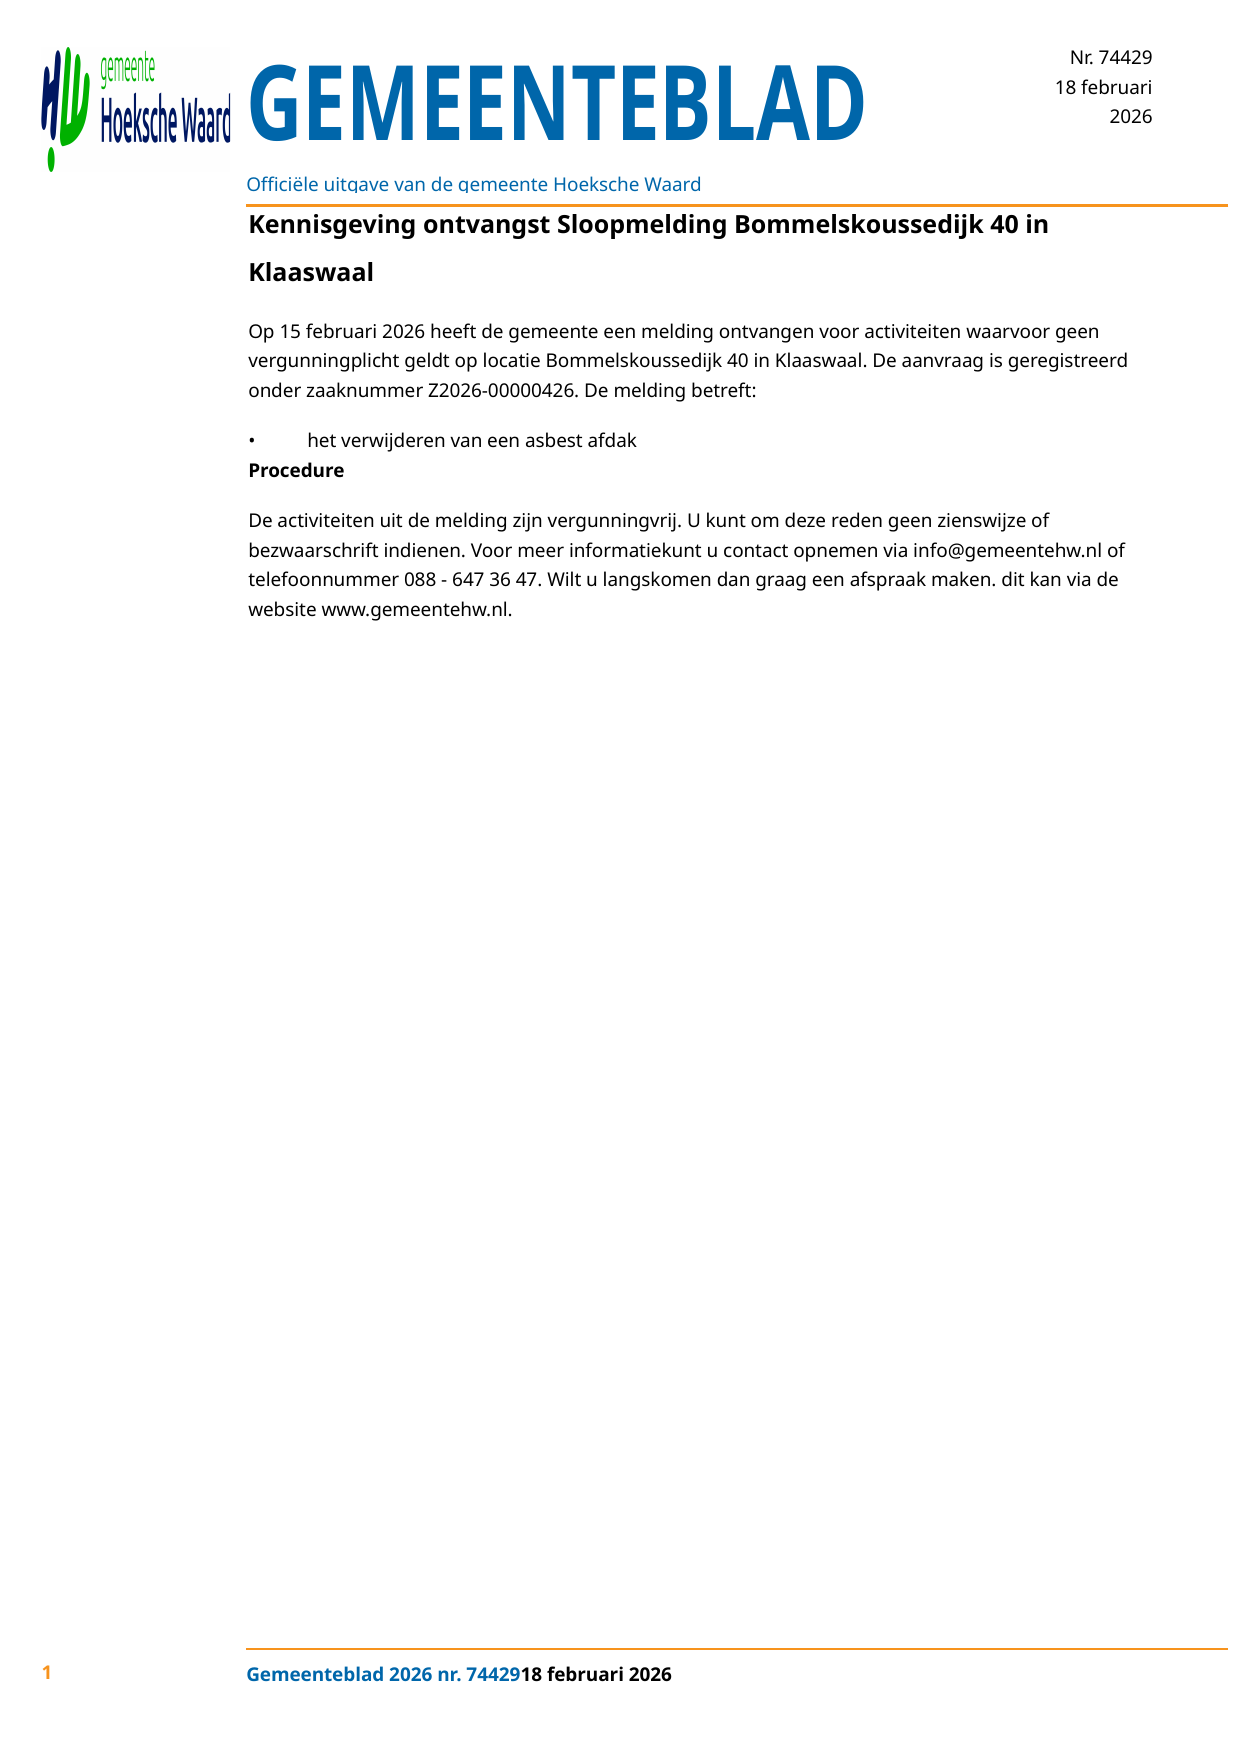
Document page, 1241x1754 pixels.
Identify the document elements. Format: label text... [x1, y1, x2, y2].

text Kennisgeving ontvangst Sloopmelding Bommelskoussedijk 40 in Klaaswaal [248, 207, 1152, 288]
list het verwijderen van een asbest afdak [248, 427, 1152, 453]
text Procedure [248, 457, 1152, 483]
picture [41, 47, 231, 172]
text De activiteiten uit de melding zijn vergunningvrij. U kunt om deze reden geen zienswijze of bezwaarschrift indienen. Voor meer informatiekunt u contact opnemen via info@gemeentehw.nl of telefoonnummer 088 - 647 36 47. Wilt u langskomen dan graag een afspraak maken. dit kan via de website www.gemeentehw.nl. [248, 507, 1152, 622]
text Op 15 februari 2026 heeft de gemeente een melding ontvangen voor activiteiten waarvoor geen vergunningplicht geldt op locatie Bommelskoussedijk 40 in Klaaswaal. De aanvraag is geregistreerd onder zaaknummer Z2026-00000426. De melding betreft: [248, 318, 1152, 403]
